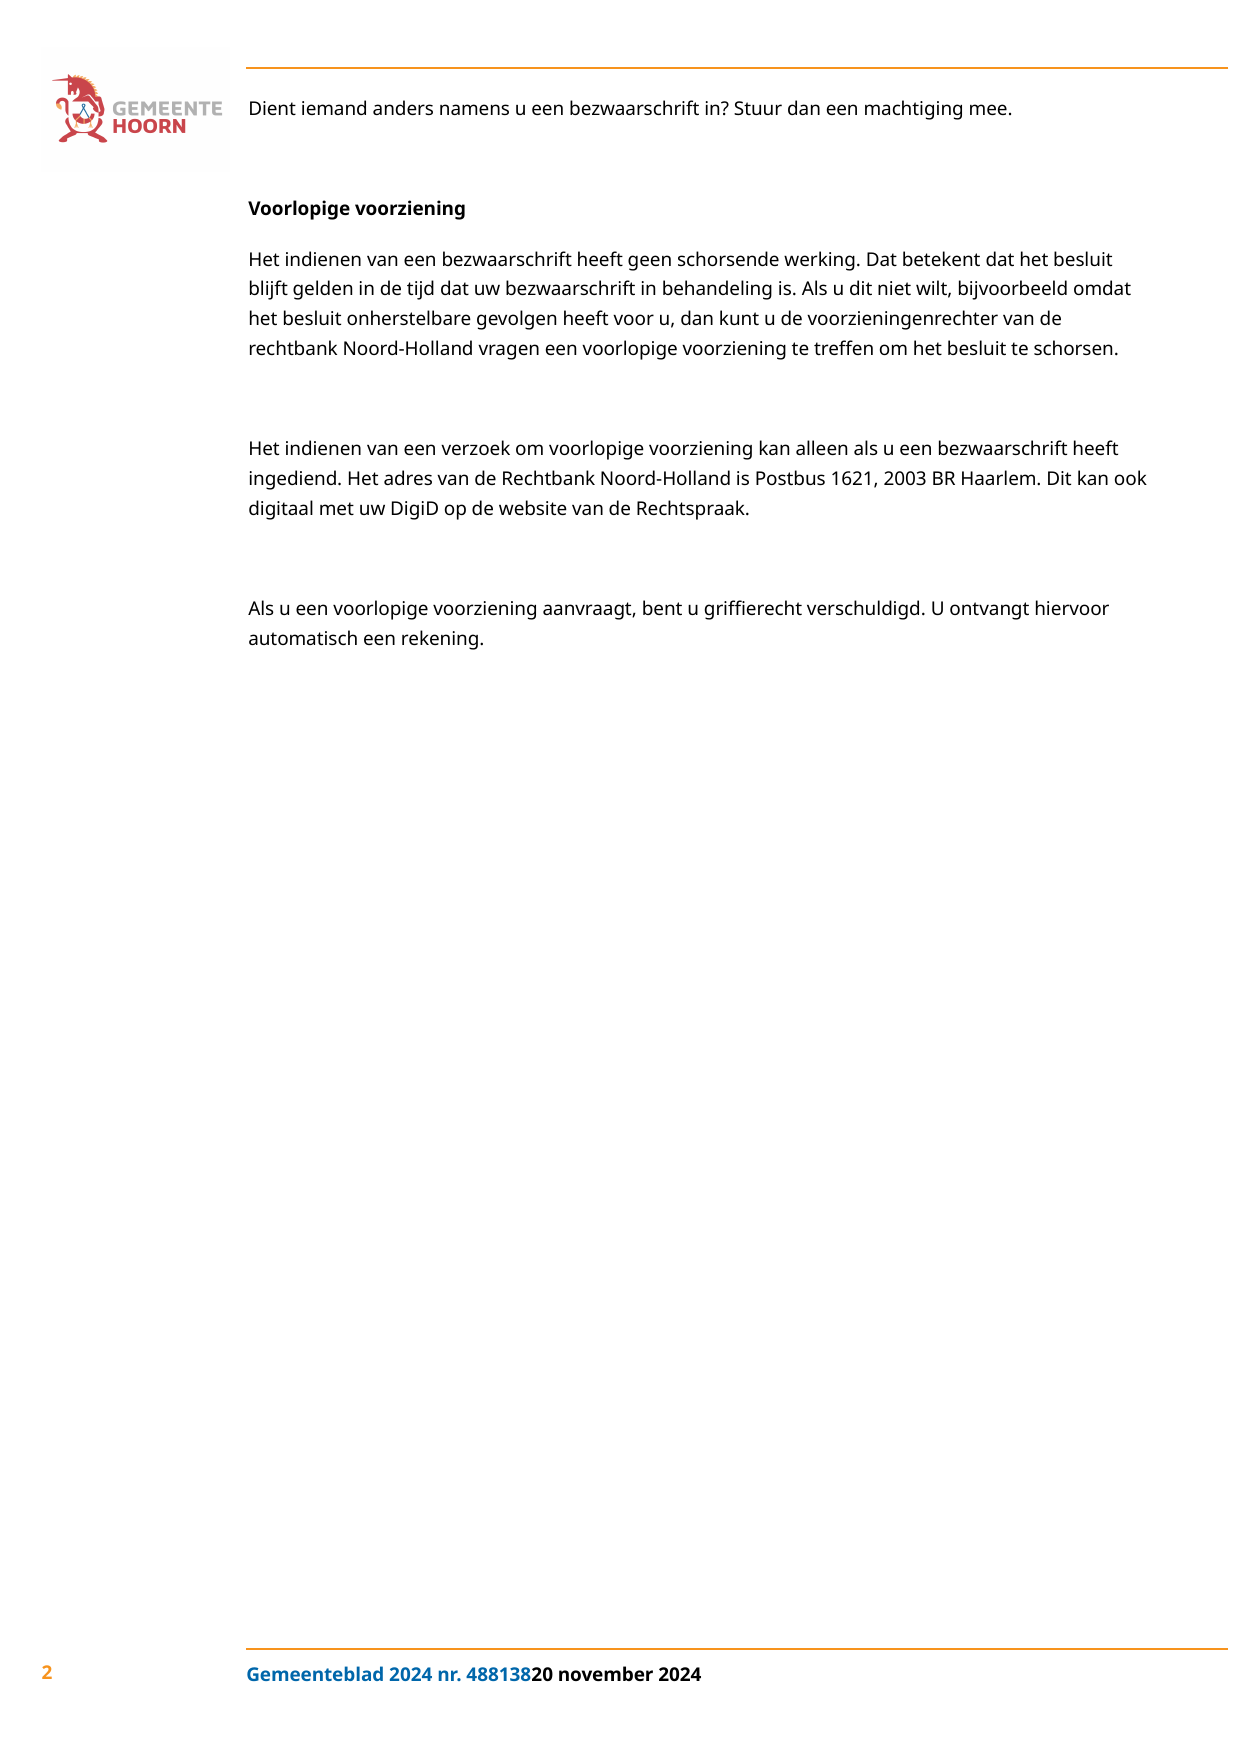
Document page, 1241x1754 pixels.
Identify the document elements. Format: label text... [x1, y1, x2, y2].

text Het indienen van een bezwaarschrift heeft geen schorsende werking. Dat betekent dat het besluit blijft gelden in de tijd dat uw bezwaarschrift in behandeling is. Als u dit niet wilt, bijvoorbeeld omdat het besluit onherstelbare gevolgen heeft voor u, dan kunt u de voorzieningenrechter van de rechtbank Noord-Holland vragen een voorlopige voorziening te treffen om het besluit te schorsen. [248, 246, 1152, 361]
text Als u een voorlopige voorziening aanvraagt, bent u griffierecht verschuldigd. U ontvangt hiervoor automatisch een rekening. [248, 596, 1152, 651]
text Het indienen van een verzoek om voorlopige voorziening kan alleen als u een bezwaarschrift heeft ingediend. Het adres van de Rechtbank Noord-Holland is Postbus 1621, 2003 BR Haarlem. Dit kan ook digitaal met uw DigiD op de website van de Rechtspraak. [248, 436, 1152, 521]
picture [41, 47, 231, 172]
text Voorlopige voorziening [248, 196, 1152, 221]
text Dient iemand anders namens u een bezwaarschrift in? Stuur dan een machtiging mee. [248, 95, 1152, 121]
